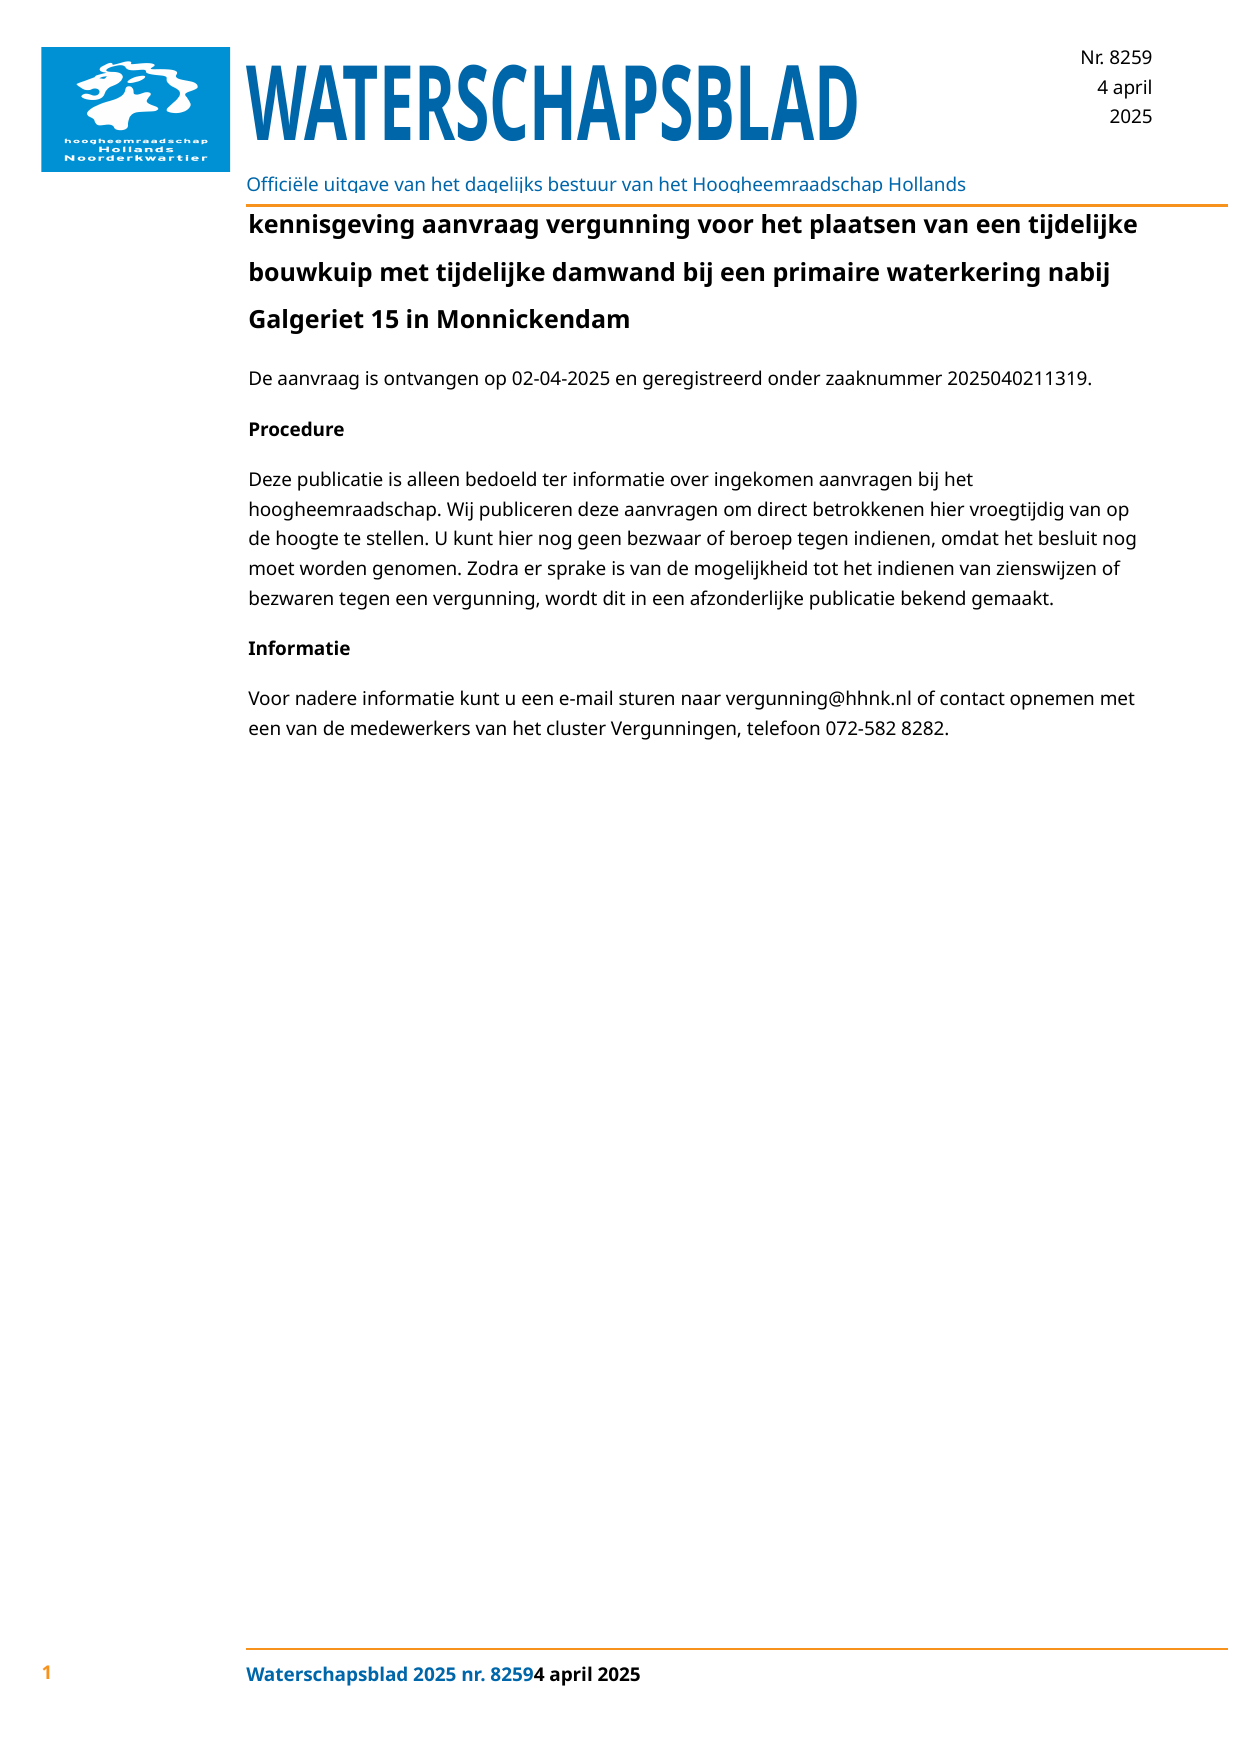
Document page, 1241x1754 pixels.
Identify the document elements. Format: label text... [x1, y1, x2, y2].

text De aanvraag is ontvangen op 02-04-2025 en geregistreerd onder zaaknummer 2025040211319. [248, 366, 1152, 391]
picture [129, 76, 144, 82]
text Procedure [248, 416, 1152, 442]
text Informatie [248, 635, 1152, 661]
text Voor nadere informatie kunt u een e-mail sturen naar vergunning@hhnk.nl of contact opnemen met een van de medewerkers van het cluster Vergunningen, telefoon 072-582 8282. [248, 686, 1152, 741]
text kennisgeving aanvraag vergunning voor het plaatsen van een tijdelijke bouwkuip met tijdelijke damwand bij een primaire waterkering nabij Galgeriet 15 in Monnickendam [248, 207, 1152, 336]
picture [118, 62, 197, 112]
picture [78, 64, 122, 99]
picture [88, 87, 157, 130]
text Deze publicatie is alleen bedoeld ter informatie over ingekomen aanvragen bij het hoogheemraadschap. Wij publiceren deze aanvragen om direct betrokkenen hier vroegtijdig van op de hoogte te stellen. U kunt hier nog geen bezwaar of beroep tegen indienen, omdat het besluit nog moet worden genomen. Zodra er sprake is van de mogelijkheid tot het indienen van zienswijzen of bezwaren tegen een vergunning, wordt dit in een afzonderlijke publicatie bekend gemaakt. [248, 466, 1152, 610]
